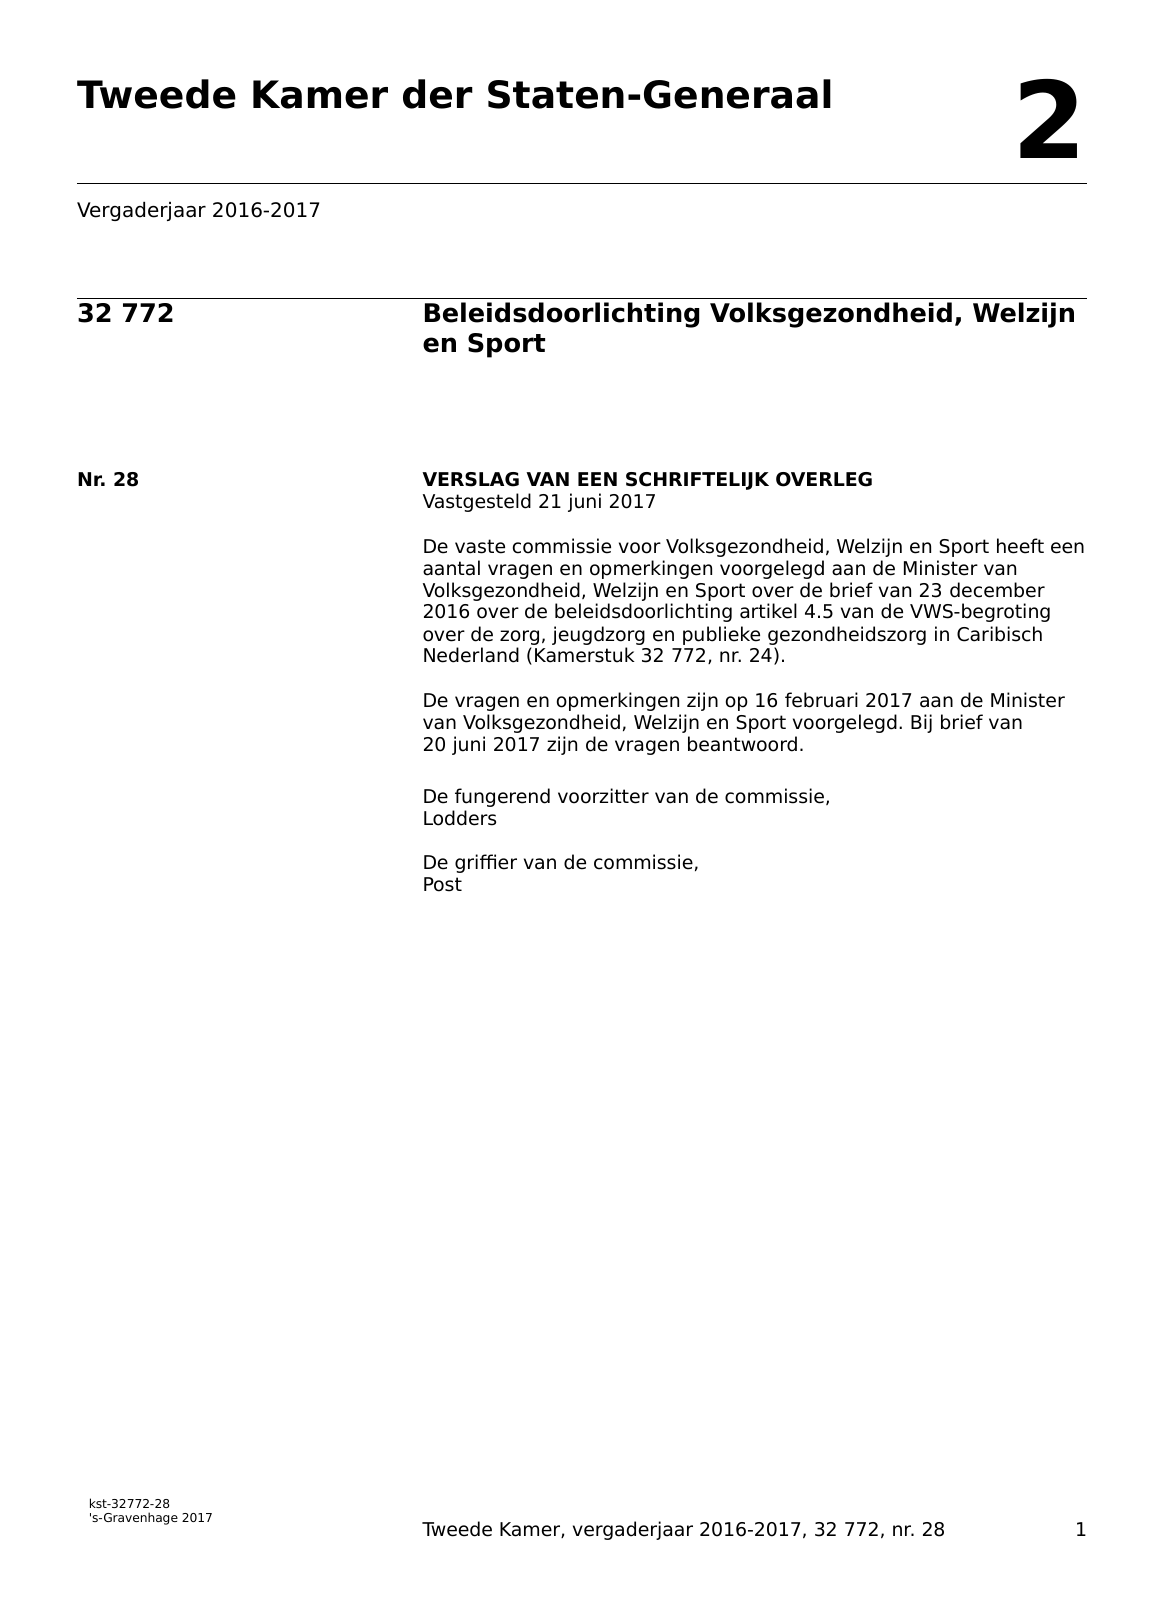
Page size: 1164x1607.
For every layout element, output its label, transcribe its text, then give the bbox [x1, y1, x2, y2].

text De vaste commissie voor Volksgezondheid, Welzijn en Sport heeft een aantal vragen en opmerkingen voorgelegd aan de Minister van Volksgezondheid, Welzijn en Sport over de brief van 23 december 2016 over de beleidsdoorlichting artikel 4.5 van de VWS-begroting over de zorg, jeugdzorg en publieke gezondheidszorg in Caribisch Nederland (Kamerstuk 32 772, nr. 24). [422, 536, 1087, 667]
text kst-32772-28 [88, 1497, 323, 1511]
table_header 2 [886, 59, 1087, 183]
table_cell Vergaderjaar 2016-2017 [77, 184, 1087, 298]
table_header Tweede Kamer der Staten-Generaal [77, 59, 886, 183]
text De vragen en opmerkingen zijn op 16 februari 2017 aan de Minister van Volksgezondheid, Welzijn en Sport voorgelegd. Bij brief van 20 juni 2017 zijn de vragen beantwoord. [422, 689, 1087, 756]
text Vastgesteld 21 juni 2017 [422, 491, 1087, 513]
text De fungerend voorzitter van de commissie, Lodders [422, 786, 1087, 829]
text 's-Gravenhage 2017 [88, 1511, 323, 1525]
text De griffier van de commissie, Post [422, 852, 1087, 896]
subtitle Nr. 28 VERSLAG VAN EEN SCHRIFTELIJK OVERLEG [77, 469, 1087, 491]
subtitle 32 772 Beleidsdoorlichting Volksgezondheid, Welzijn en Sport [77, 299, 1087, 358]
